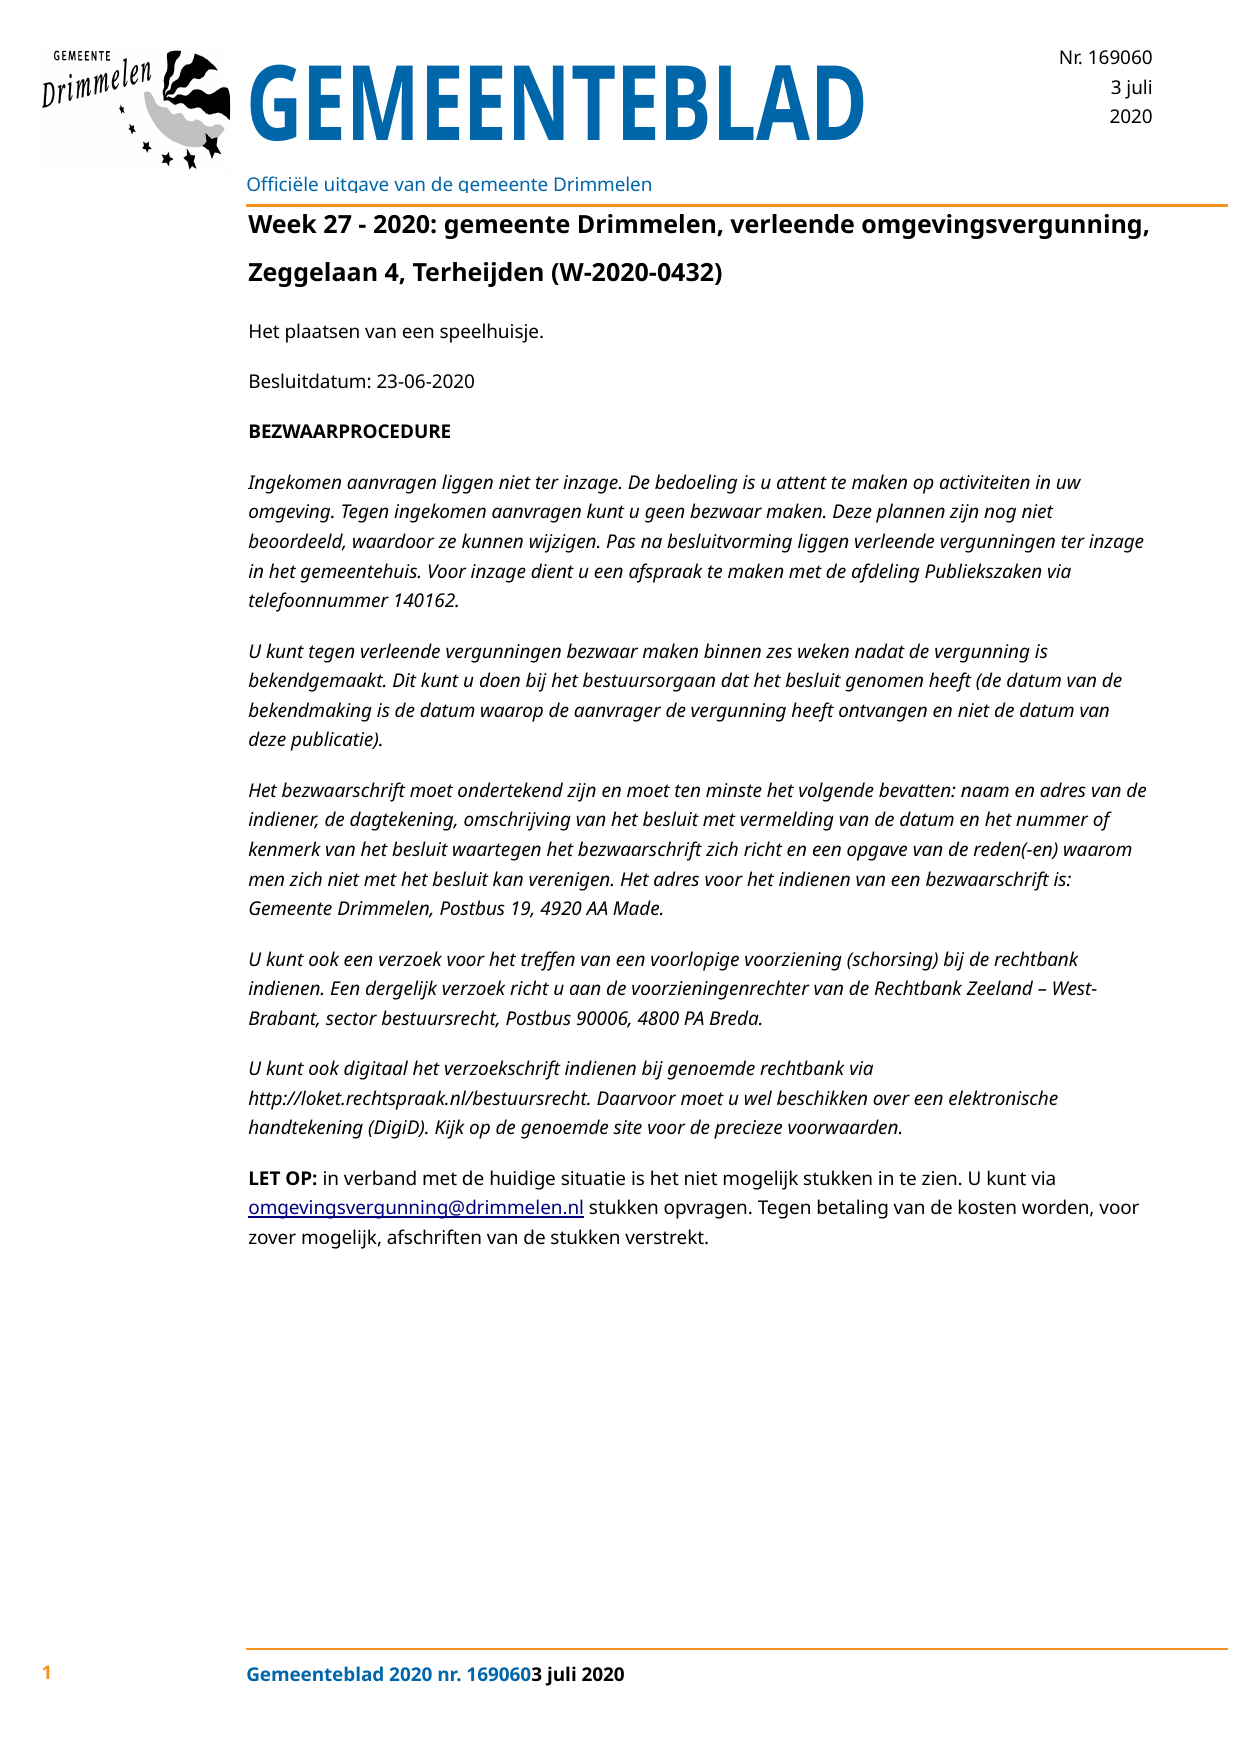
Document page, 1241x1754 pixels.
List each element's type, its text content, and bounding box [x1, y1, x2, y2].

text LET OP: in verband met de huidige situatie is het niet mogelijk stukken in te zien. U kunt via omgevingsvergunning@drimmelen.nl stukken opvragen. Tegen betaling van de kosten worden, voor zover mogelijk, afschriften van de stukken verstrekt. [248, 1165, 1152, 1250]
text Ingekomen aanvragen liggen niet ter inzage. De bedoeling is u attent te maken op activiteiten in uw omgeving. Tegen ingekomen aanvragen kunt u geen bezwaar maken. Deze plannen zijn nog niet beoordeeld, waardoor ze kunnen wijzigen. Pas na besluitvorming liggen verleende vergunningen ter inzage in het gemeentehuis. Voor inzage dient u een afspraak te maken met de afdeling Publiekszaken via telefoonnummer 140162. [248, 469, 1152, 613]
text BEZWAARPROCEDURE [248, 419, 1152, 444]
picture [41, 47, 231, 172]
text Week 27 - 2020: gemeente Drimmelen, verleende omgevingsvergunning, Zeggelaan 4, Terheijden (W-2020-0432) [248, 207, 1152, 288]
text Het plaatsen van een speelhuisje. [248, 318, 1152, 344]
text Besluitdatum: 23-06-2020 [248, 368, 1152, 394]
text U kunt ook digitaal het verzoekschrift indienen bij genoemde rechtbank via http://loket.rechtspraak.nl/bestuursrecht. Daarvoor moet u wel beschikken over een elektronische handtekening (DigiD). Kijk op de genoemde site voor de precieze voorwaarden. [248, 1055, 1152, 1140]
text Het bezwaarschrift moet ondertekend zijn en moet ten minste het volgende bevatten: naam en adres van de indiener, de dagtekening, omschrijving van het besluit met vermelding van de datum en het nummer of kenmerk van het besluit waartegen het bezwaarschrift zich richt en een opgave van de reden(-en) waarom men zich niet met het besluit kan verenigen. Het adres voor het indienen van een bezwaarschrift is: Gemeente Drimmelen, Postbus 19, 4920 AA Made. [248, 777, 1152, 921]
text U kunt ook een verzoek voor het treffen van een voorlopige voorziening (schorsing) bij de rechtbank indienen. Een dergelijk verzoek richt u aan de voorzieningenrechter van de Rechtbank Zeeland – West-Brabant, sector bestuursrecht, Postbus 90006, 4800 PA Breda. [248, 946, 1152, 1031]
text U kunt tegen verleende vergunningen bezwaar maken binnen zes weken nadat de vergunning is bekendgemaakt. Dit kunt u doen bij het bestuursorgaan dat het besluit genomen heeft (de datum van de bekendmaking is de datum waarop de aanvrager de vergunning heeft ontvangen en niet de datum van deze publicatie). [248, 638, 1152, 752]
